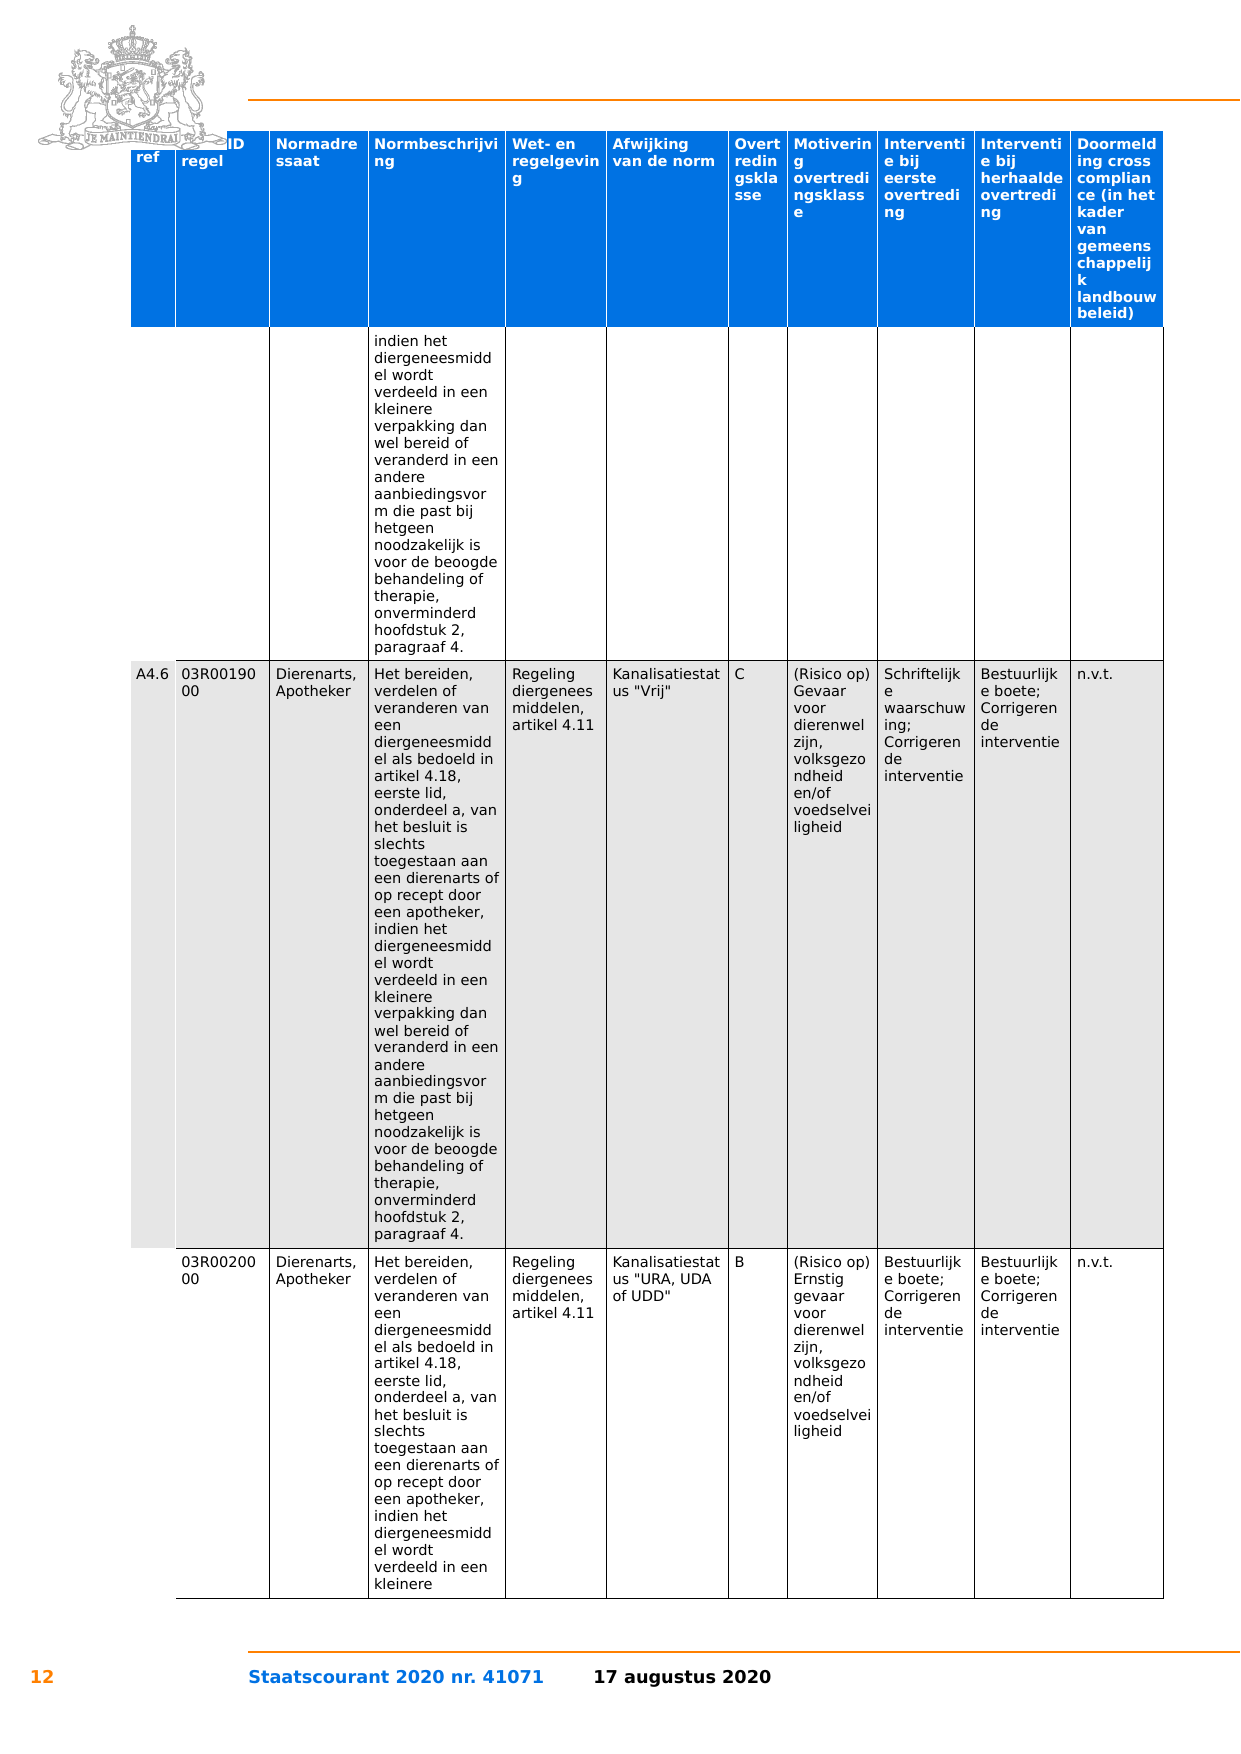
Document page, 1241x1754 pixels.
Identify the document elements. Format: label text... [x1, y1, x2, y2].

table_header Doormelding cross compliance (in het kader van gemeenschappelijk landbouwbeleid) [1071, 131, 1163, 327]
table_cell [607, 328, 728, 660]
table_cell Regeling diergeneesmiddelen, artikel 4.11 [506, 661, 606, 1248]
table_cell [975, 328, 1070, 660]
table_cell Bestuurlijke boete; Corrigerende interventie [975, 1249, 1070, 1598]
table_header Afwijking van de norm [607, 131, 728, 327]
table_cell B [729, 1249, 787, 1598]
table_cell Regeling diergeneesmiddelen, artikel 4.11 [506, 1249, 606, 1598]
table_cell Schriftelijke waarschuwing; Corrigerende interventie [878, 661, 974, 1248]
table_cell (Risico op) Ernstig gevaar voor dierenwelzijn, volksgezondheid en/of voedselveiligheid [788, 1249, 877, 1598]
table_cell 03R0020000 [176, 1249, 269, 1598]
table_cell 03R0019000 [176, 661, 269, 1248]
table_cell [131, 328, 175, 660]
table_cell Kanalisatiestatus "URA, UDA of UDD" [607, 1249, 728, 1598]
table_cell indien het diergeneesmiddel wordt verdeeld in een kleinere verpakking dan wel bereid of veranderd in een andere aanbiedingsvorm die past bij hetgeen noodzakelijk is voor de beoogde behandeling of therapie, onverminderd hoofdstuk 2, paragraaf 4. [369, 328, 505, 660]
table_cell A4.6 [131, 661, 175, 1248]
table_cell Dierenarts, Apotheker [270, 661, 368, 1248]
table_cell Bestuurlijke boete; Corrigerende interventie [975, 661, 1070, 1248]
table_header Interventie bij eerste overtreding [878, 131, 974, 327]
table_cell n.v.t. [1071, 1249, 1163, 1598]
table_cell (Risico op) Gevaar voor dierenwelzijn, volksgezondheid en/of voedselveiligheid [788, 661, 877, 1248]
table_cell Het bereiden, verdelen of veranderen van een diergeneesmiddel als bedoeld in artikel 4.18, eerste lid, onderdeel a, van het besluit is slechts toegestaan aan een dierenarts of op recept door een apotheker, indien het diergeneesmiddel wordt verdeeld in een kleinere [369, 1249, 505, 1598]
table_cell Kanalisatiestatus "Vrij" [607, 661, 728, 1248]
table_header Overtredingsklasse [729, 131, 787, 327]
table_cell [878, 328, 974, 660]
table_cell [729, 328, 787, 660]
picture [38, 25, 227, 150]
table_cell [1071, 328, 1163, 660]
table_header Normbeschrijving [369, 131, 505, 327]
table_cell n.v.t. [1071, 661, 1163, 1248]
table_cell C [729, 661, 787, 1248]
table_header ref [131, 150, 175, 327]
table_cell [788, 328, 877, 660]
table_cell [176, 328, 269, 660]
table_cell Het bereiden, verdelen of veranderen van een diergeneesmiddel als bedoeld in artikel 4.18, eerste lid, onderdeel a, van het besluit is slechts toegestaan aan een dierenarts of op recept door een apotheker, indien het diergeneesmiddel wordt verdeeld in een kleinere verpakking dan wel bereid of veranderd in een andere aanbiedingsvorm die past bij hetgeen noodzakelijk is voor de beoogde behandeling of therapie, onverminderd hoofdstuk 2, paragraaf 4. [369, 661, 505, 1248]
table_cell Dierenarts, Apotheker [270, 1249, 368, 1598]
table_header Motivering overtredingsklasse [788, 131, 877, 327]
table_header Normadressaat [270, 131, 368, 327]
table_cell Bestuurlijke boete; Corrigerende interventie [878, 1249, 974, 1598]
table_header Wet- en regelgeving [506, 131, 606, 327]
table_cell [270, 328, 368, 660]
table_header ID regel [176, 131, 269, 327]
table_cell [131, 1249, 175, 1598]
table_header Interventie bij herhaalde overtreding [975, 131, 1070, 327]
table_cell [506, 328, 606, 660]
